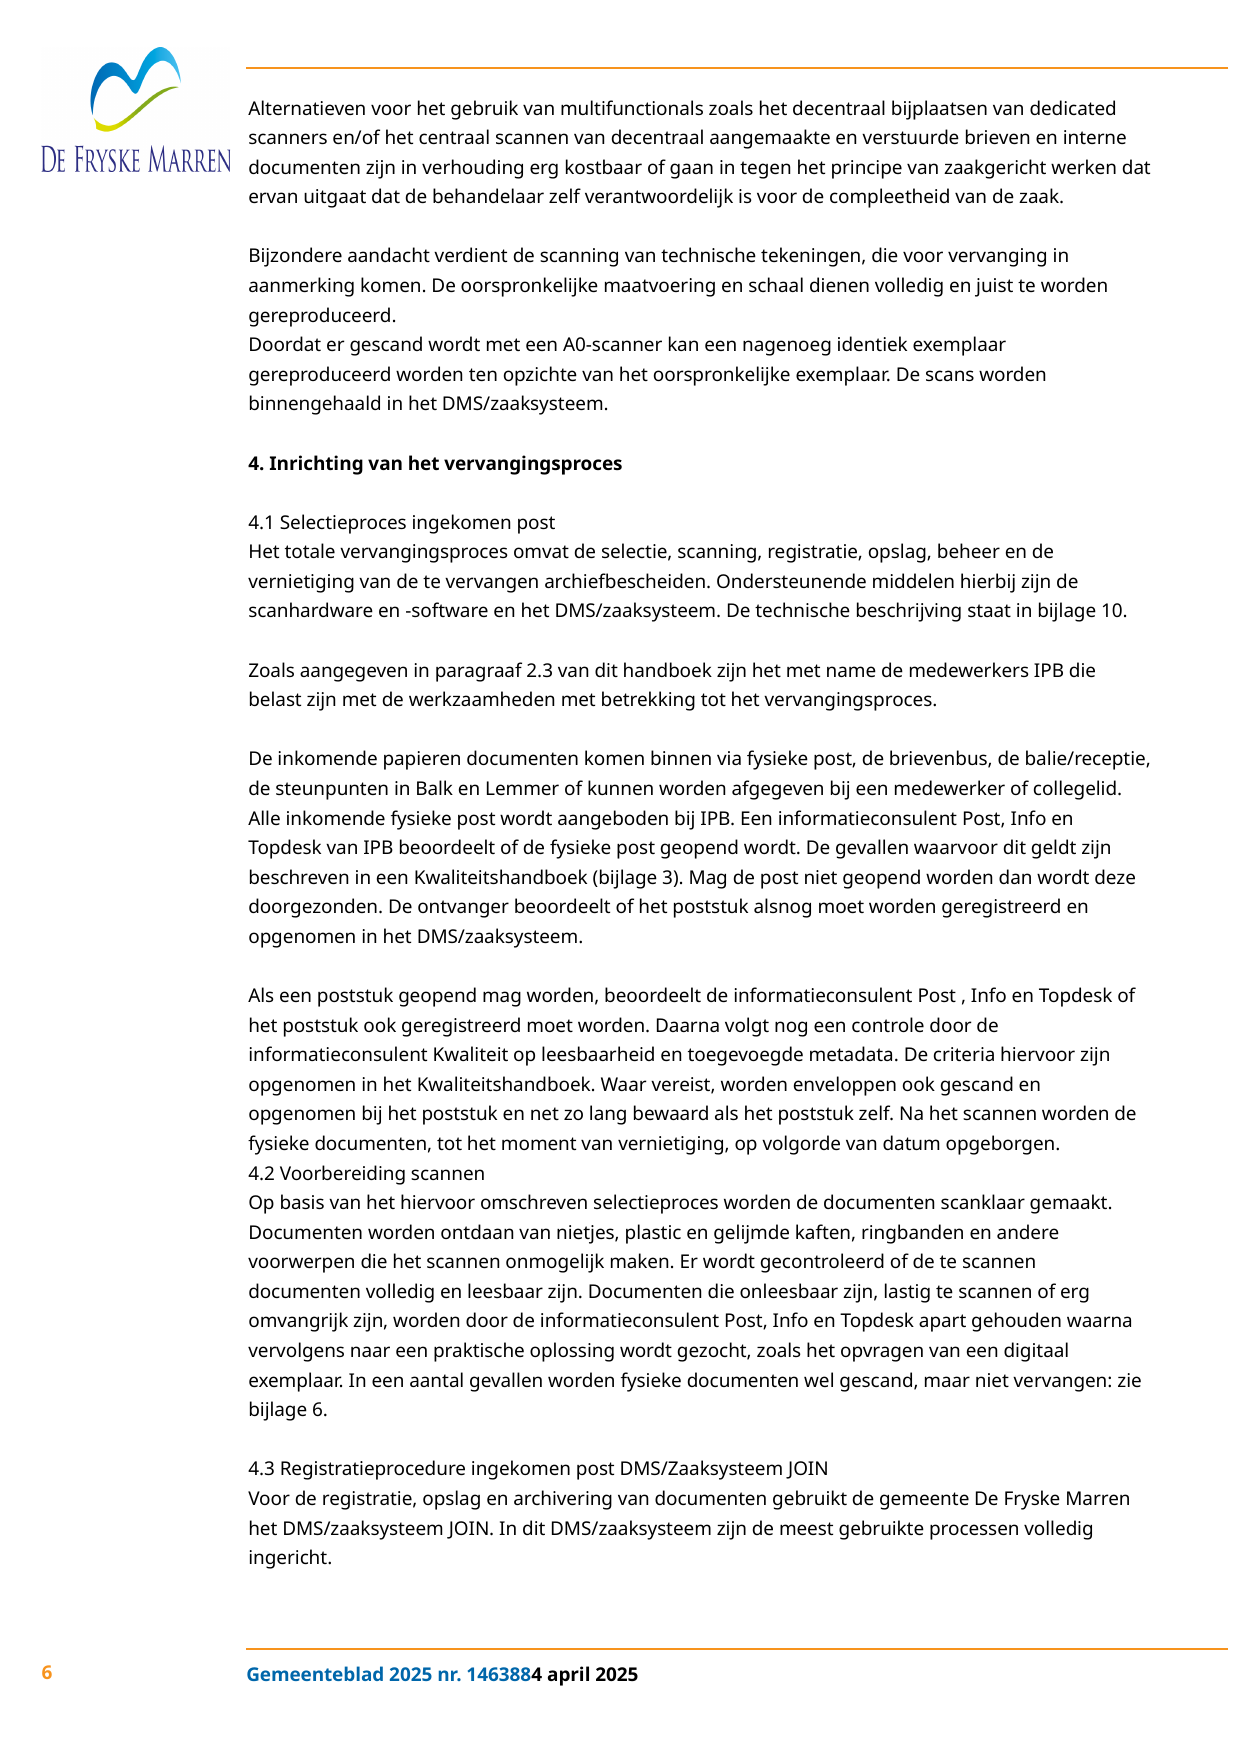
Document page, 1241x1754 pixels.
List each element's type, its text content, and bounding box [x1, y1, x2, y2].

text Bijzondere aandacht verdient de scanning van technische tekeningen, die voor vervanging in aanmerking komen. De oorspronkelijke maatvoering en schaal dienen volledig en juist te worden gereproduceerd. [248, 243, 1152, 328]
text Alternatieven voor het gebruik van multifunctionals zoals het decentraal bijplaatsen van dedicated scanners en/of het centraal scannen van decentraal aangemaakte en verstuurde brieven en interne documenten zijn in verhouding erg kostbaar of gaan in tegen het principe van zaakgericht werken dat ervan uitgaat dat de behandelaar zelf verantwoordelijk is voor de compleetheid van de zaak. [248, 95, 1152, 209]
text 4. Inrichting van het vervangingsproces [248, 450, 1152, 476]
text Het totale vervangingsproces omvat de selectie, scanning, registratie, opslag, beheer en de vernietiging van de te vervangen archiefbescheiden. Ondersteunende middelen hierbij zijn de scanhardware en -software en het DMS/zaaksysteem. De technische beschrijving staat in bijlage 10. [248, 538, 1152, 623]
text Als een poststuk geopend mag worden, beoordeelt de informatieconsulent Post , Info en Topdesk of het poststuk ook geregistreerd moet worden. Daarna volgt nog een controle door de informatieconsulent Kwaliteit op leesbaarheid en toegevoegde metadata. De criteria hiervoor zijn opgenomen in het Kwaliteitshandboek. Waar vereist, worden enveloppen ook gescand en opgenomen bij het poststuk en net zo lang bewaard als het poststuk zelf. Na het scannen worden de fysieke documenten, tot het moment van vernietiging, op volgorde van datum opgeborgen. [248, 982, 1152, 1156]
text 4.2 Voorbereiding scannen [248, 1160, 1152, 1186]
text 4.1 Selectieproces ingekomen post [248, 509, 1152, 535]
picture [41, 47, 231, 172]
text Doordat er gescand wordt met een A0-scanner kan een nagenoeg identiek exemplaar gereproduceerd worden ten opzichte van het oorspronkelijke exemplaar. De scans worden binnengehaald in het DMS/zaaksysteem. [248, 331, 1152, 416]
text Voor de registratie, opslag en archivering van documenten gebruikt de gemeente De Fryske Marren het DMS/zaaksysteem JOIN. In dit DMS/zaaksysteem zijn de meest gebruikte processen volledig ingericht. [248, 1485, 1152, 1570]
text Zoals aangegeven in paragraaf 2.3 van dit handboek zijn het met name de medewerkers IPB die belast zijn met de werkzaamheden met betrekking tot het vervangingsproces. [248, 657, 1152, 712]
text Op basis van het hiervoor omschreven selectieproces worden de documenten scanklaar gemaakt. Documenten worden ontdaan van nietjes, plastic en gelijmde kaften, ringbanden en andere voorwerpen die het scannen onmogelijk maken. Er wordt gecontroleerd of de te scannen documenten volledig en leesbaar zijn. Documenten die onleesbaar zijn, lastig te scannen of erg omvangrijk zijn, worden door de informatieconsulent Post, Info en Topdesk apart gehouden waarna vervolgens naar een praktische oplossing wordt gezocht, zoals het opvragen van een digitaal exemplaar. In een aantal gevallen worden fysieke documenten wel gescand, maar niet vervangen: zie bijlage 6. [248, 1189, 1152, 1422]
text De inkomende papieren documenten komen binnen via fysieke post, de brievenbus, de balie/receptie, de steunpunten in Balk en Lemmer of kunnen worden afgegeven bij een medewerker of collegelid. Alle inkomende fysieke post wordt aangeboden bij IPB. Een informatieconsulent Post, Info en Topdesk van IPB beoordeelt of de fysieke post geopend wordt. De gevallen waarvoor dit geldt zijn beschreven in een Kwaliteitshandboek (bijlage 3). Mag de post niet geopend worden dan wordt deze doorgezonden. De ontvanger beoordeelt of het poststuk alsnog moet worden geregistreerd en opgenomen in het DMS/zaaksysteem. [248, 746, 1152, 949]
text 4.3 Registratieprocedure ingekomen post DMS/Zaaksysteem JOIN [248, 1456, 1152, 1481]
